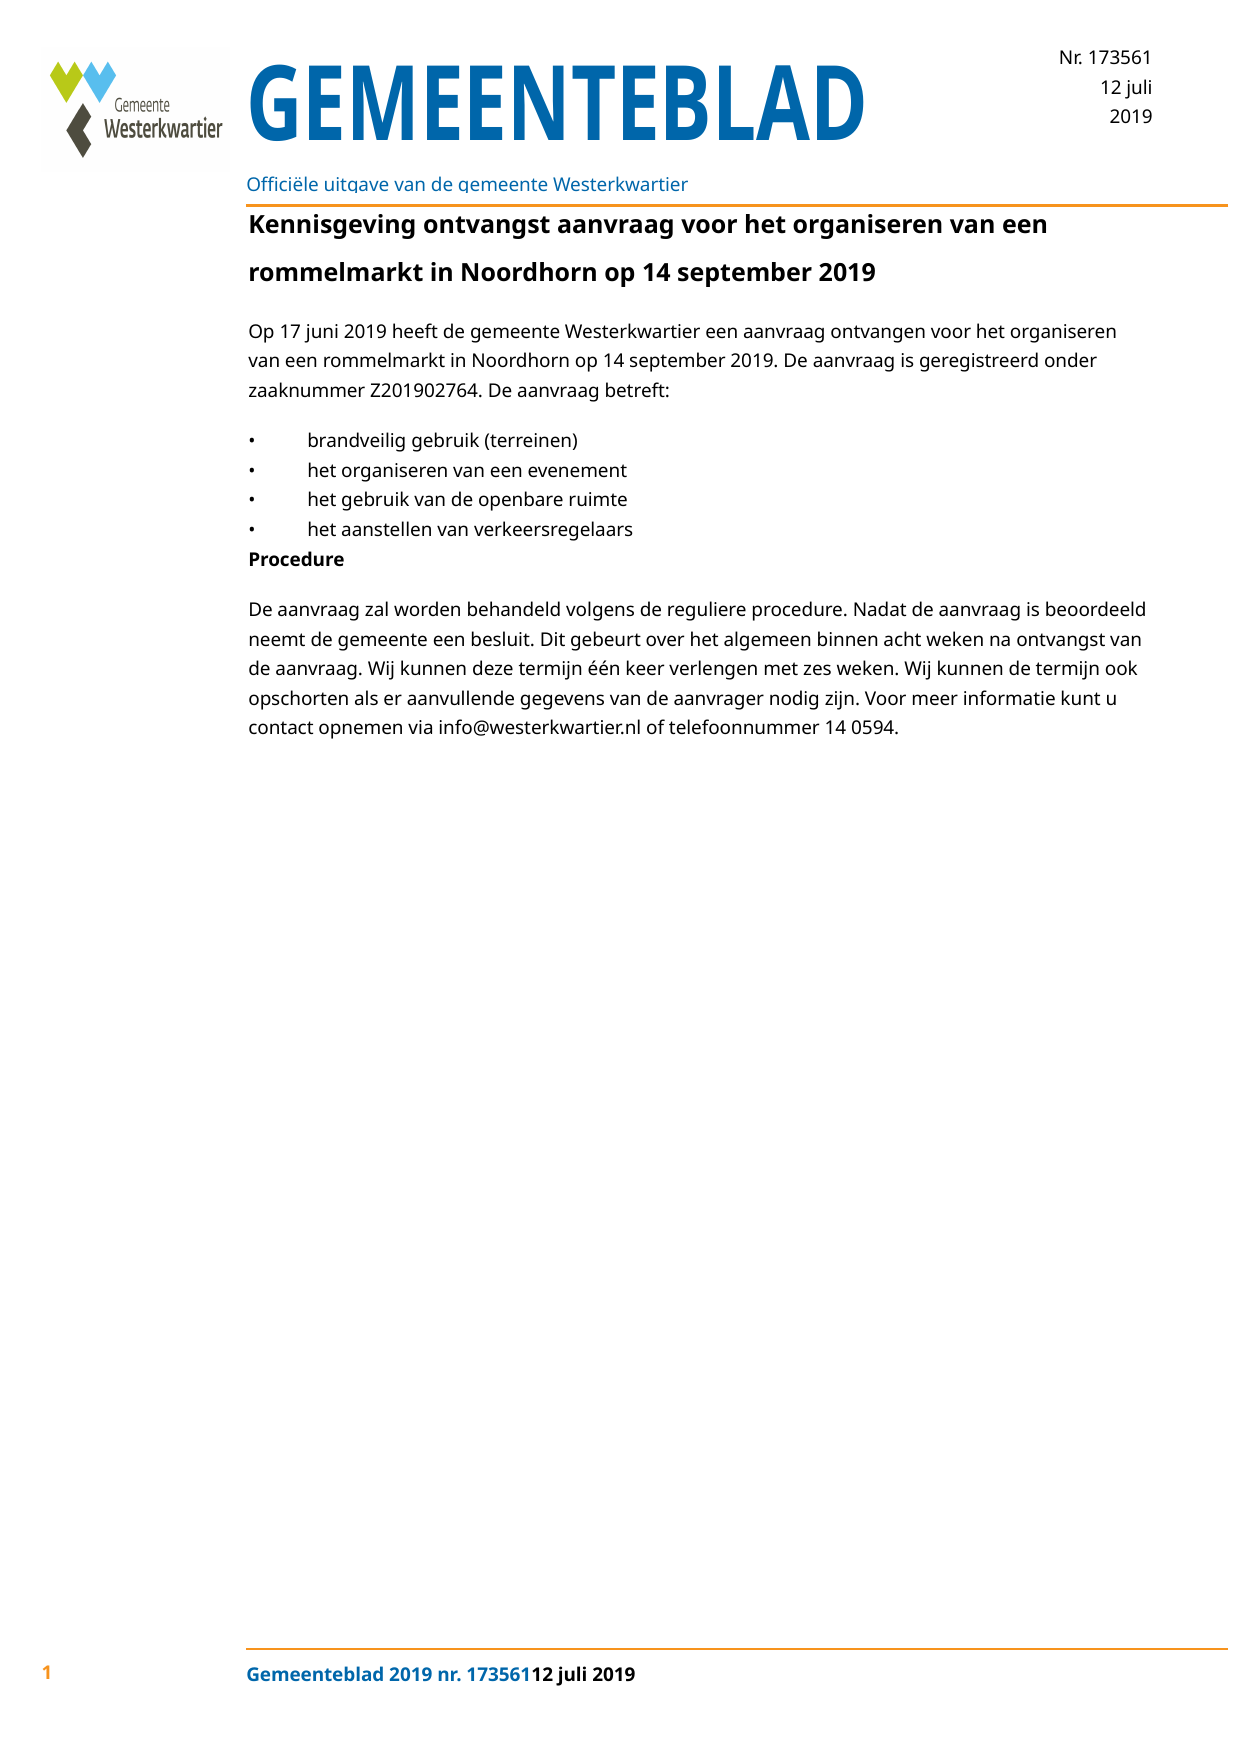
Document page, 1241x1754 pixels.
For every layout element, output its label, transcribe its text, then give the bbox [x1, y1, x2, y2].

text Op 17 juni 2019 heeft de gemeente Westerkwartier een aanvraag ontvangen voor het organiseren van een rommelmarkt in Noordhorn op 14 september 2019. De aanvraag is geregistreerd onder zaaknummer Z201902764. De aanvraag betreft: [248, 318, 1152, 403]
text Procedure [248, 546, 1152, 572]
list het organiseren van een evenement [248, 457, 1152, 483]
list het aanstellen van verkeersregelaars [248, 516, 1152, 542]
text De aanvraag zal worden behandeld volgens de reguliere procedure. Nadat de aanvraag is beoordeeld neemt de gemeente een besluit. Dit gebeurt over het algemeen binnen acht weken na ontvangst van de aanvraag. Wij kunnen deze termijn één keer verlengen met zes weken. Wij kunnen de termijn ook opschorten als er aanvullende gegevens van de aanvrager nodig zijn. Voor meer informatie kunt u contact opnemen via info@westerkwartier.nl of telefoonnummer 14 0594. [248, 596, 1152, 740]
list brandveilig gebruik (terreinen) [248, 427, 1152, 453]
text Kennisgeving ontvangst aanvraag voor het organiseren van een rommelmarkt in Noordhorn op 14 september 2019 [248, 207, 1152, 288]
picture [41, 47, 231, 172]
list het gebruik van de openbare ruimte [248, 487, 1152, 512]
